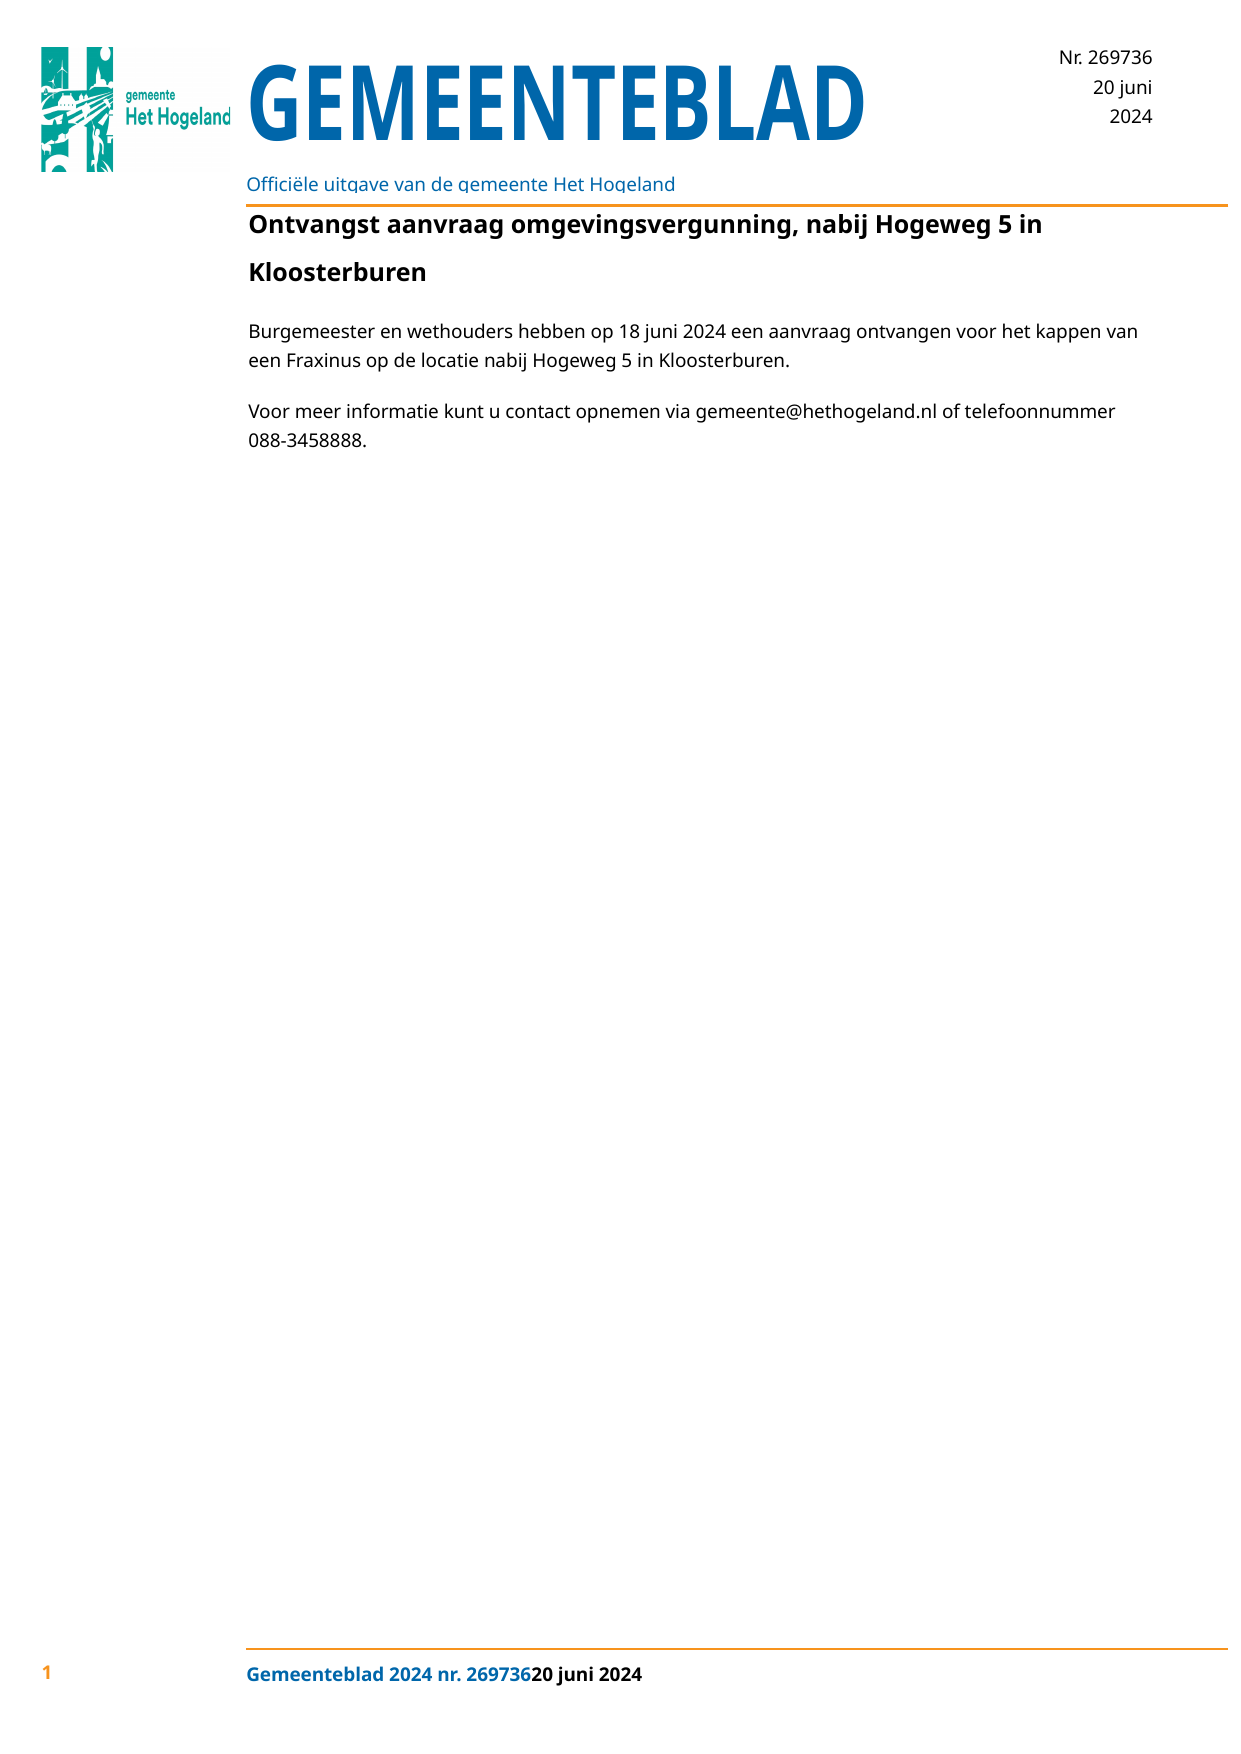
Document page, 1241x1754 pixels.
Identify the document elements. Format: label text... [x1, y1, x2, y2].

text Burgemeester en wethouders hebben op 18 juni 2024 een aanvraag ontvangen voor het kappen van een Fraxinus op de locatie nabij Hogeweg 5 in Kloosterburen. [248, 318, 1152, 373]
text Ontvangst aanvraag omgevingsvergunning, nabij Hogeweg 5 in Kloosterburen [248, 207, 1152, 288]
text Voor meer informatie kunt u contact opnemen via gemeente@hethogeland.nl of telefoonnummer 088-3458888. [248, 398, 1152, 453]
picture [41, 47, 231, 172]
